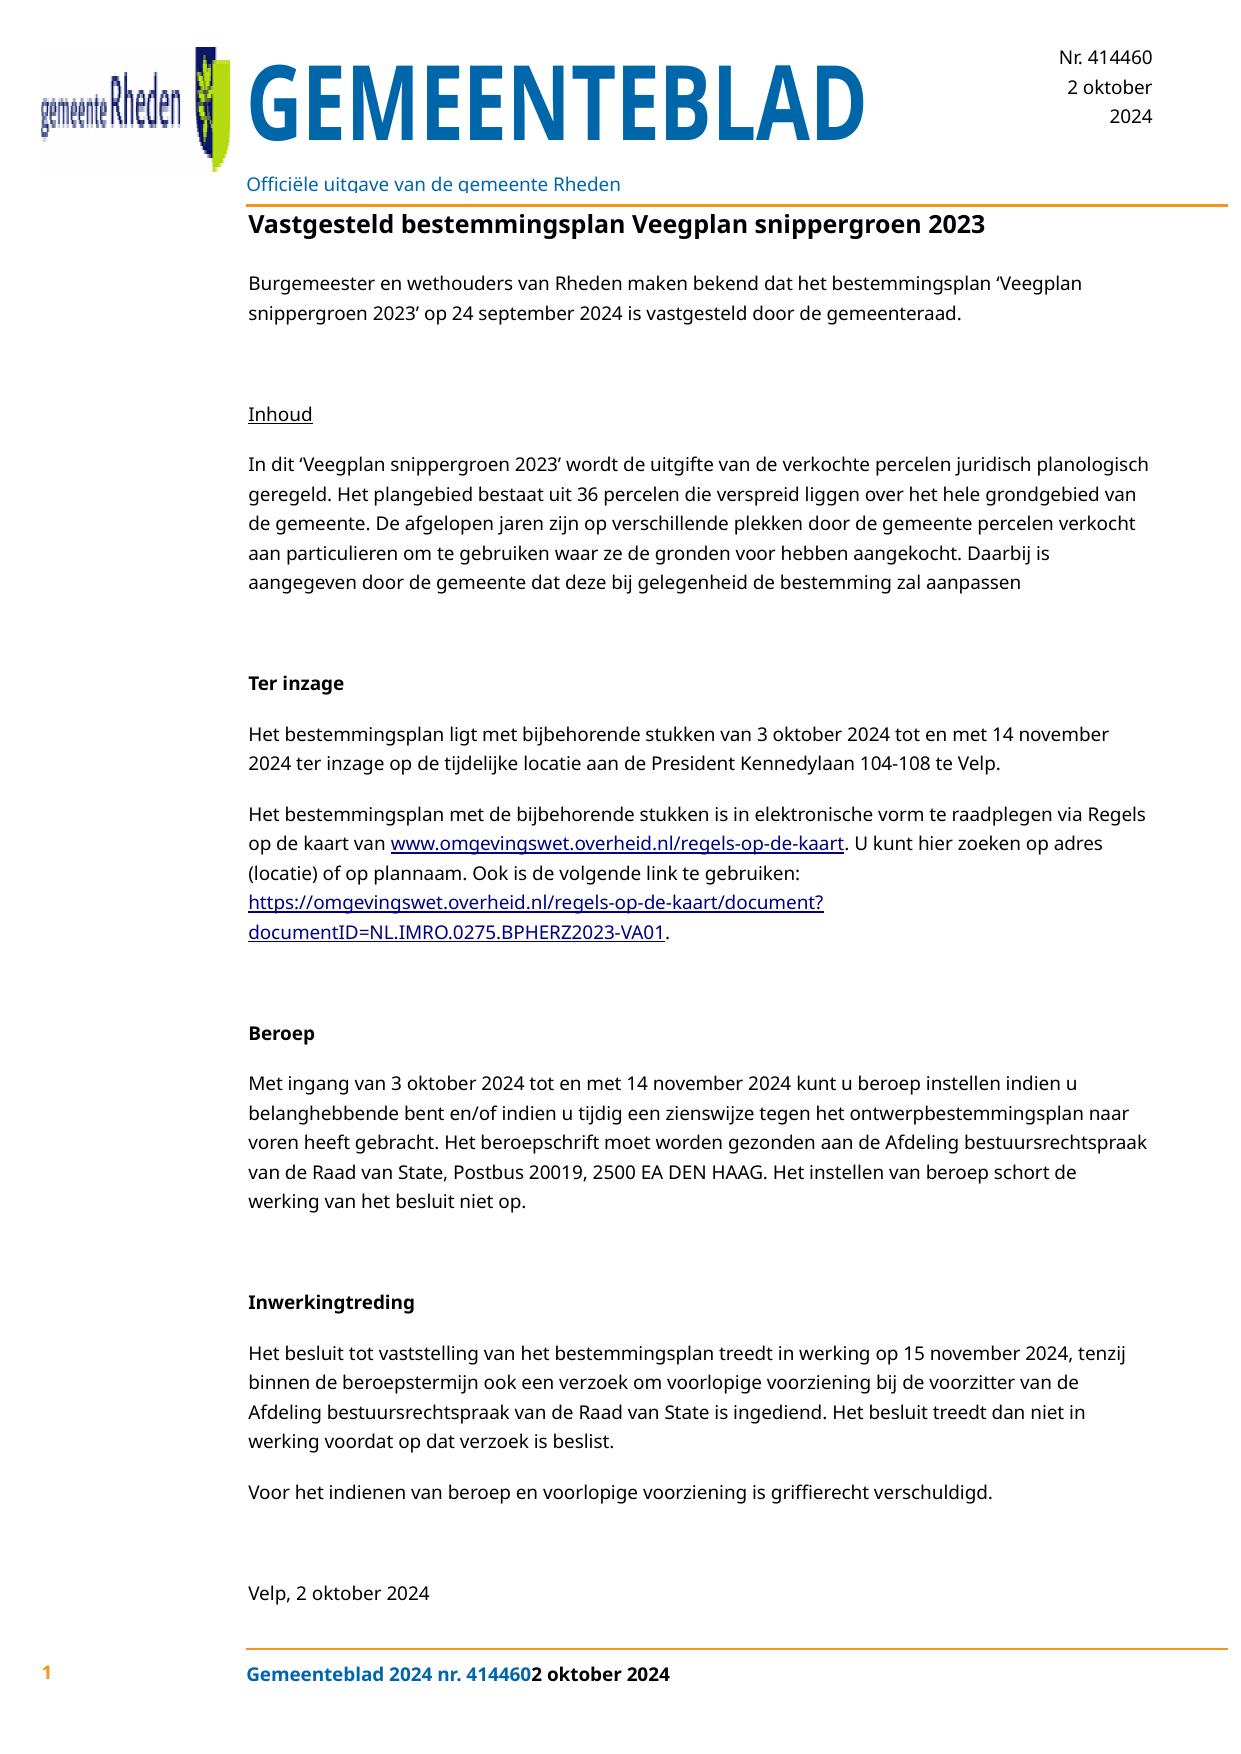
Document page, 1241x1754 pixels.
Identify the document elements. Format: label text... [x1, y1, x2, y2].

text Vastgesteld bestemmingsplan Veegplan snippergroen 2023 [248, 207, 1152, 241]
text Het bestemmingsplan ligt met bijbehorende stukken van 3 oktober 2024 tot en met 14 november 2024 ter inzage op de tijdelijke locatie aan de President Kennedylaan 104-108 te Velp. [248, 721, 1152, 776]
text Het besluit tot vaststelling van het bestemmingsplan treedt in werking op 15 november 2024, tenzij binnen de beroepstermijn ook een verzoek om voorlopige voorziening bij de voorzitter van de Afdeling bestuursrechtspraak van de Raad van State is ingediend. Het besluit treedt dan niet in werking voordat op dat verzoek is beslist. [248, 1340, 1152, 1454]
text Voor het indienen van beroep en voorlopige voorziening is griffierecht verschuldigd. [248, 1479, 1152, 1505]
text Met ingang van 3 oktober 2024 tot en met 14 november 2024 kunt u beroep instellen indien u belanghebbende bent en/of indien u tijdig een zienswijze tegen het ontwerpbestemmingsplan naar voren heeft gebracht. Het beroepschrift moet worden gezonden aan de Afdeling bestuursrechtspraak van de Raad van State, Postbus 20019, 2500 EA DEN HAAG. Het instellen van beroep schort de werking van het besluit niet op. [248, 1070, 1152, 1214]
text In dit ‘Veegplan snippergroen 2023’ wordt de uitgifte van de verkochte percelen juridisch planologisch geregeld. Het plangebied bestaat uit 36 percelen die verspreid liggen over het hele grondgebied van de gemeente. De afgelopen jaren zijn op verschillende plekken door de gemeente percelen verkocht aan particulieren om te gebruiken waar ze de gronden voor hebben aangekocht. Daarbij is aangegeven door de gemeente dat deze bij gelegenheid de bestemming zal aanpassen [248, 451, 1152, 595]
text Burgemeester en wethouders van Rheden maken bekend dat het bestemmingsplan ‘Veegplan snippergroen 2023’ op 24 september 2024 is vastgesteld door de gemeenteraad. [248, 270, 1152, 326]
text Ter inzage [248, 670, 1152, 696]
text Beroep [248, 1020, 1152, 1046]
picture [41, 47, 231, 172]
text Het bestemmingsplan met de bijbehorende stukken is in elektronische vorm te raadplegen via Regels op de kaart van www.omgevingswet.overheid.nl/regels-op-de-kaart. U kunt hier zoeken op adres (locatie) of op plannaam. Ook is de volgende link te gebruiken: https://omgevingswet.overheid.nl/regels-op-de-kaart/document?documentID=NL.IMRO.0275.BPHERZ2023-VA01. [248, 801, 1152, 945]
text Velp, 2 oktober 2024 [248, 1580, 1152, 1606]
text Inhoud [248, 401, 1152, 426]
text Inwerkingtreding [248, 1289, 1152, 1315]
